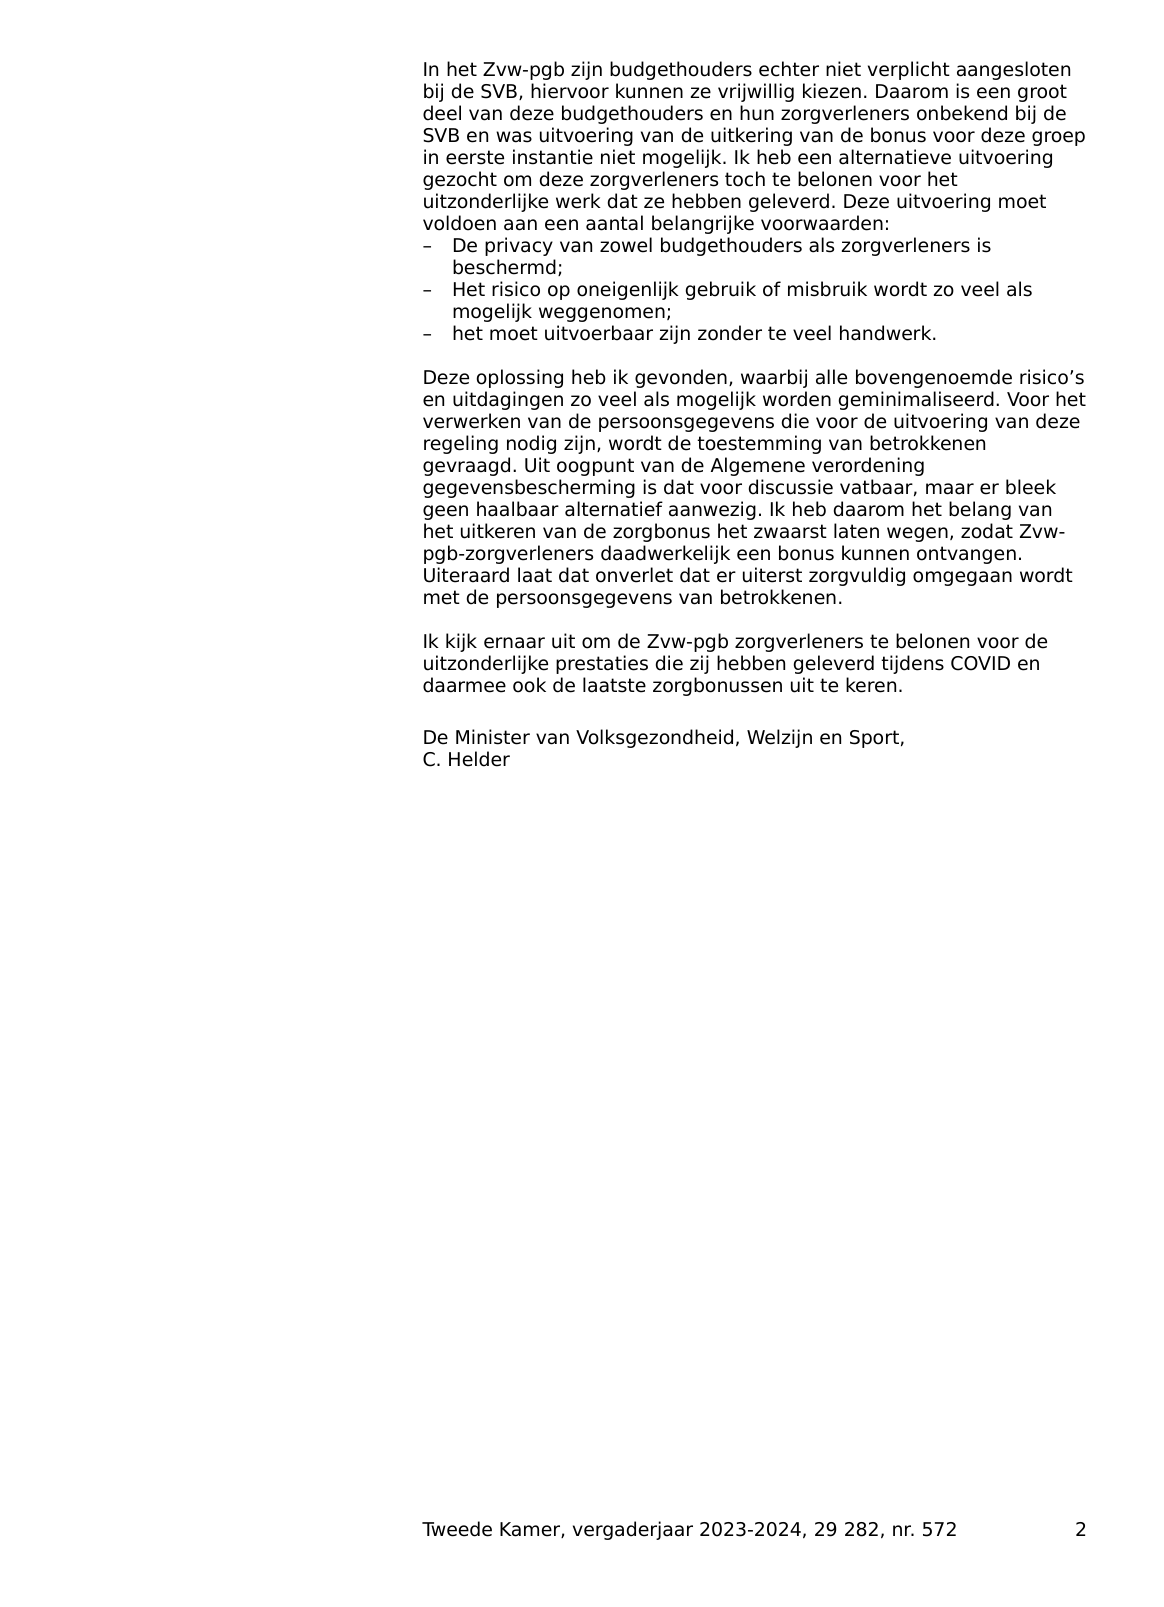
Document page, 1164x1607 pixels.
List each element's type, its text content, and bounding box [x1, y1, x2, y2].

text In het Zvw-pgb zijn budgethouders echter niet verplicht aangesloten bij de SVB, hiervoor kunnen ze vrijwillig kiezen. Daarom is een groot deel van deze budgethouders en hun zorgverleners onbekend bij de SVB en was uitvoering van de uitkering van de bonus voor deze groep in eerste instantie niet mogelijk. Ik heb een alternatieve uitvoering gezocht om deze zorgverleners toch te belonen voor het uitzonderlijke werk dat ze hebben geleverd. Deze uitvoering moet voldoen aan een aantal belangrijke voorwaarden: [422, 59, 1087, 235]
text Deze oplossing heb ik gevonden, waarbij alle bovengenoemde risico’s en uitdagingen zo veel als mogelijk worden geminimaliseerd. Voor het verwerken van de persoonsgegevens die voor de uitvoering van deze regeling nodig zijn, wordt de toestemming van betrokkenen gevraagd. Uit oogpunt van de Algemene verordening gegevensbescherming is dat voor discussie vatbaar, maar er bleek geen haalbaar alternatief aanwezig. Ik heb daarom het belang van het uitkeren van de zorgbonus het zwaarst laten wegen, zodat Zvw-pgb-zorgverleners daadwerkelijk een bonus kunnen ontvangen. Uiteraard laat dat onverlet dat er uiterst zorgvuldig omgegaan wordt met de persoonsgegevens van betrokkenen. [422, 367, 1087, 609]
text De Minister van Volksgezondheid, Welzijn en Sport, C. Helder [422, 727, 1087, 771]
text – De privacy van zowel budgethouders als zorgverleners is beschermd; [422, 235, 1087, 279]
text – het moet uitvoerbaar zijn zonder te veel handwerk. [422, 323, 1087, 345]
text – Het risico op oneigenlijk gebruik of misbruik wordt zo veel als mogelijk weggenomen; [422, 279, 1087, 323]
text Ik kijk ernaar uit om de Zvw-pgb zorgverleners te belonen voor de uitzonderlijke prestaties die zij hebben geleverd tijdens COVID en daarmee ook de laatste zorgbonussen uit te keren. [422, 631, 1087, 697]
